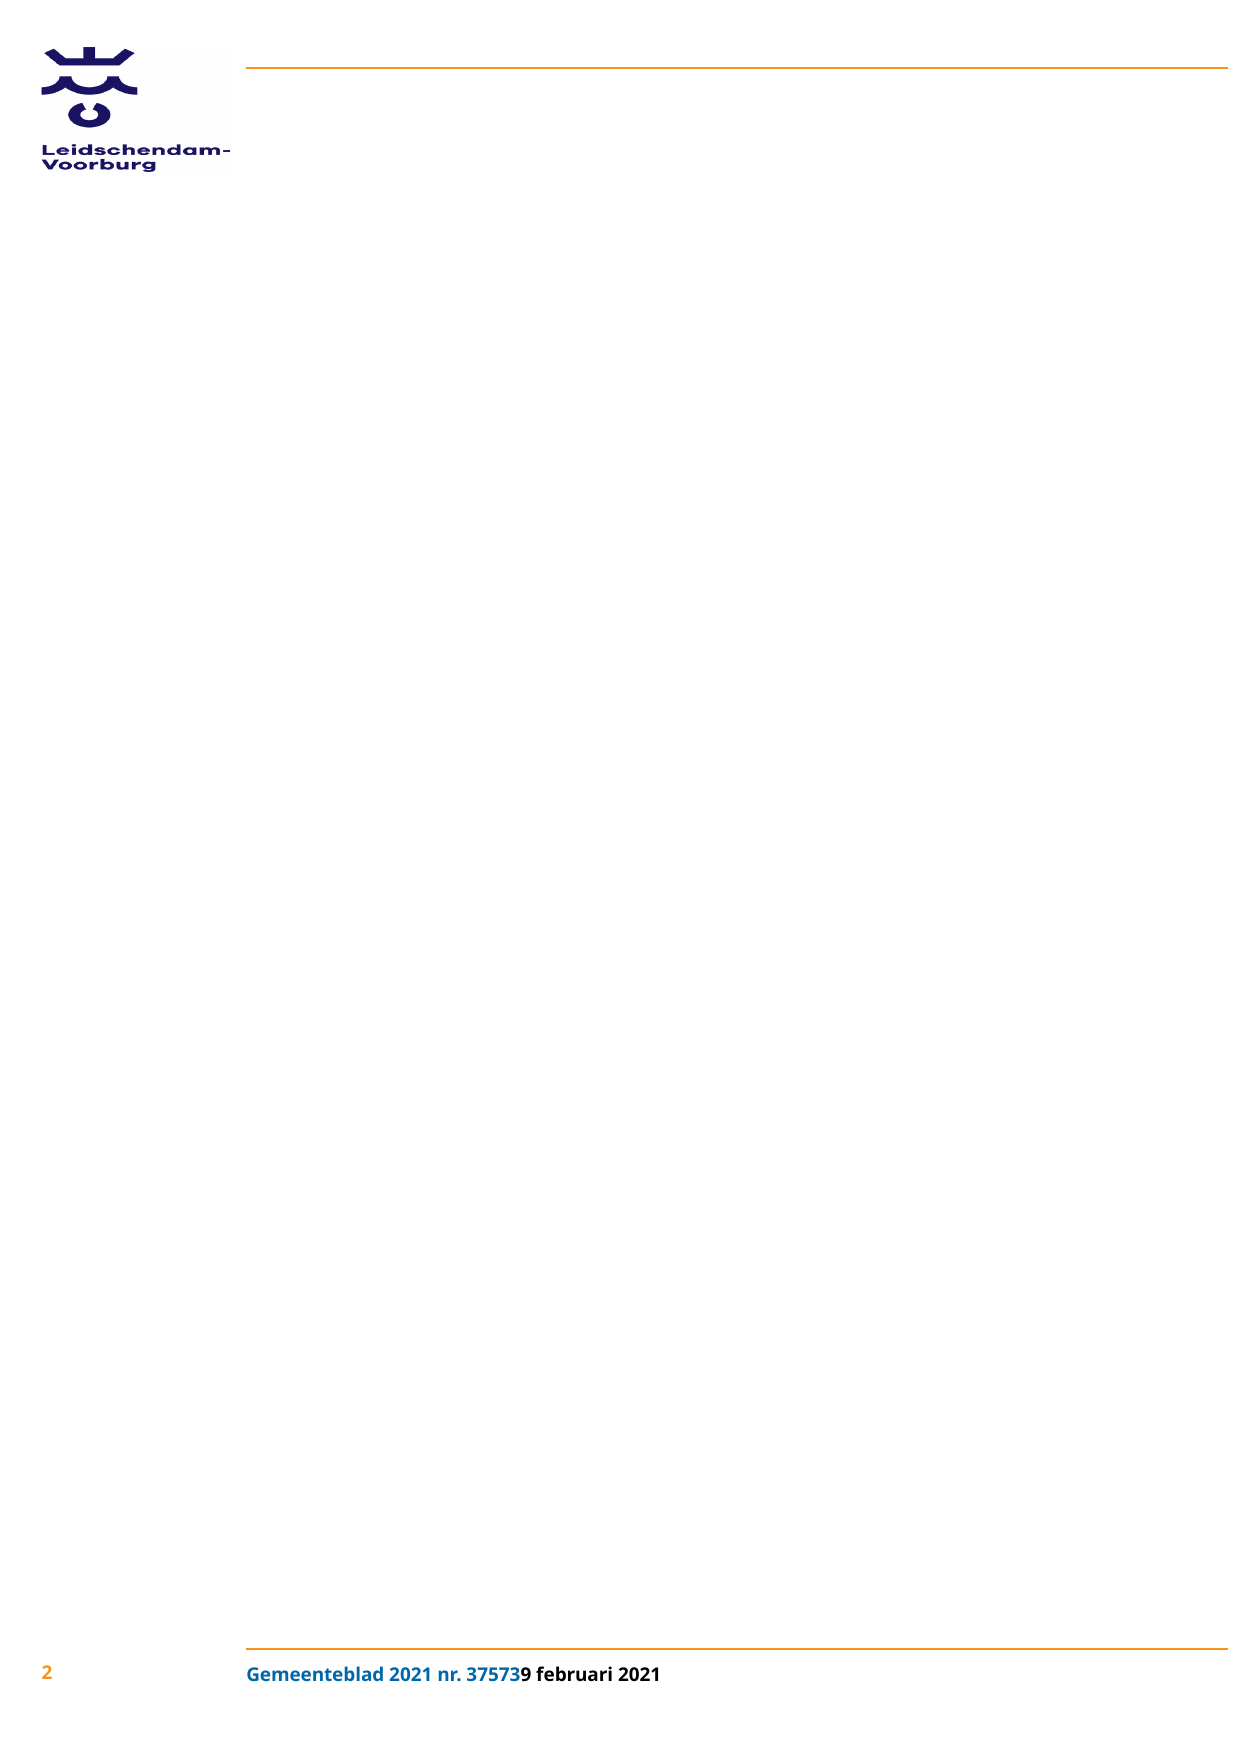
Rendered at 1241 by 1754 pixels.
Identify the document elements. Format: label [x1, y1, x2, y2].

picture [41, 47, 231, 172]
